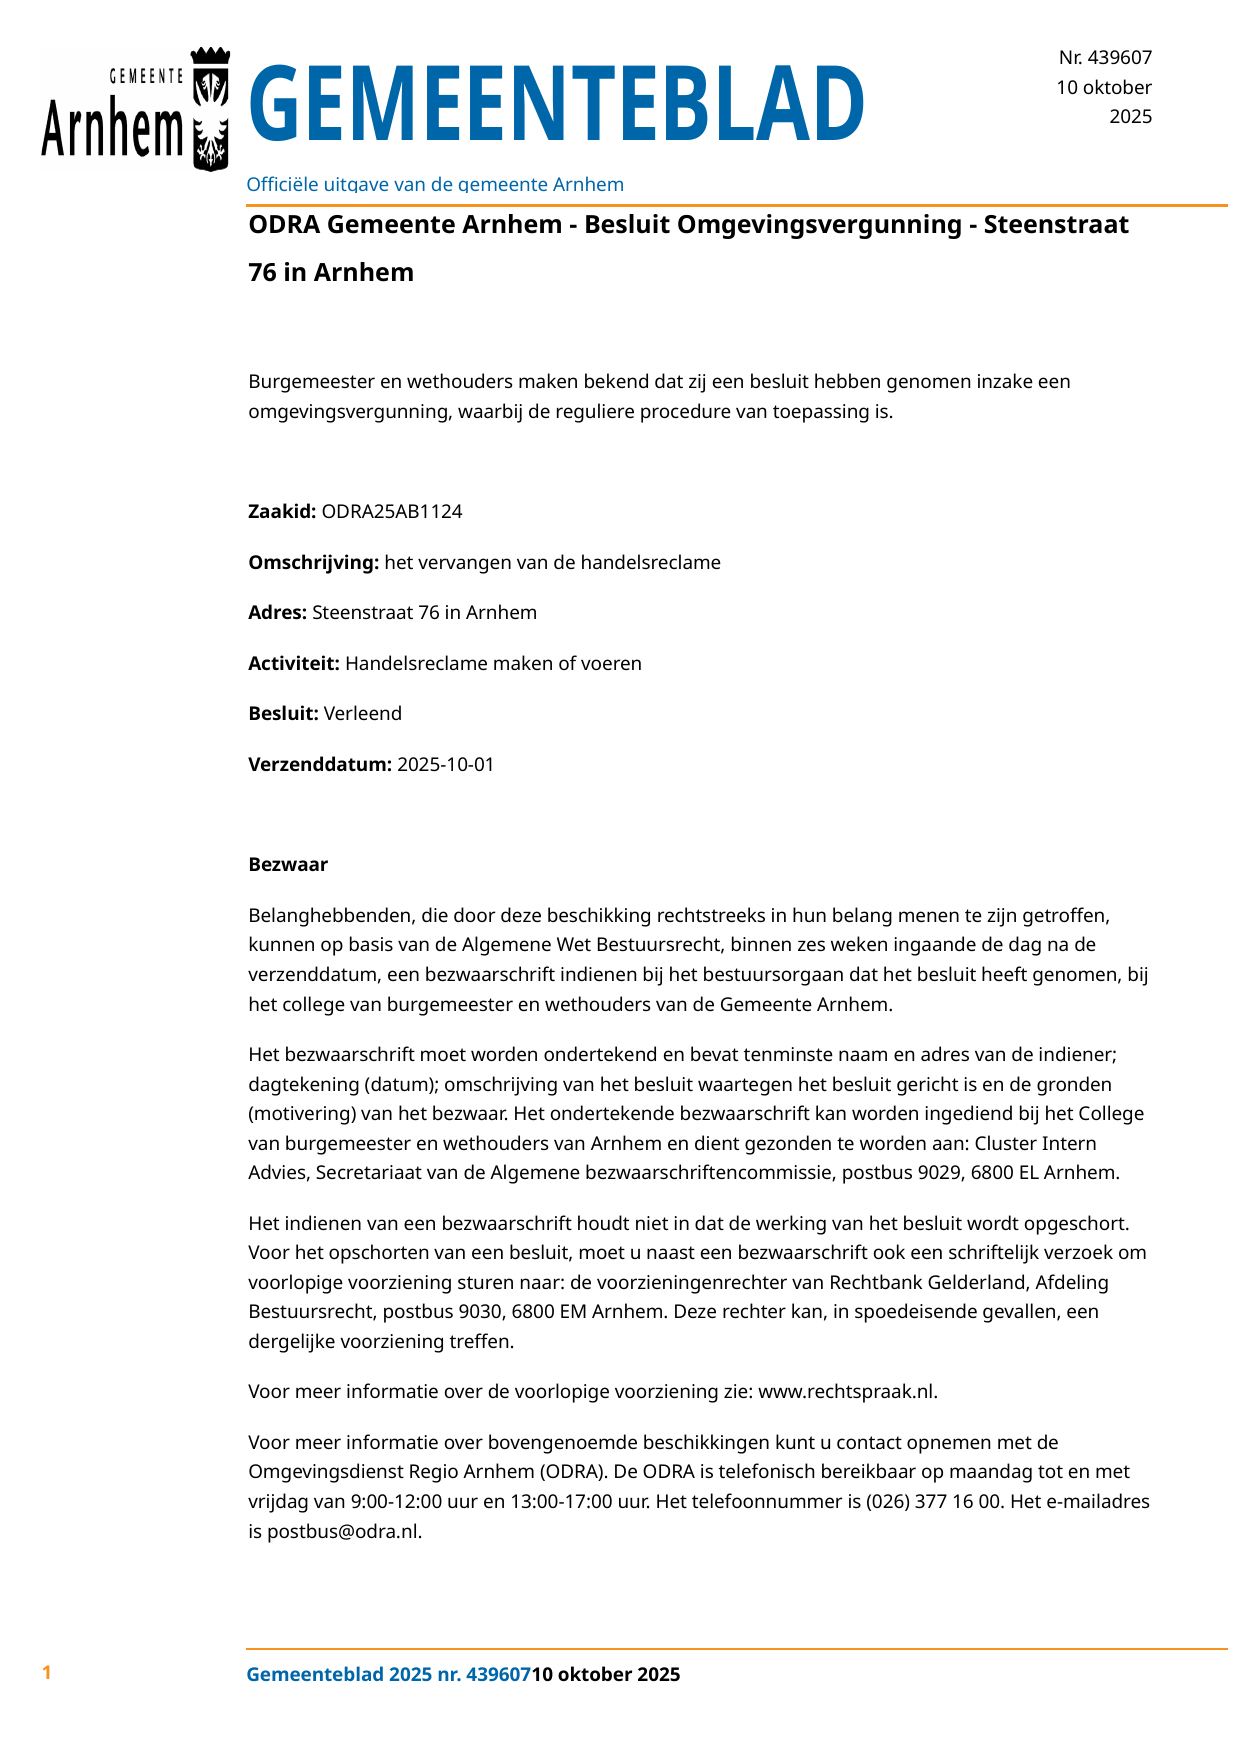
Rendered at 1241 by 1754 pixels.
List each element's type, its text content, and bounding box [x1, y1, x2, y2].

text Verzenddatum: 2025-10-01 [248, 751, 1152, 777]
text Voor meer informatie over de voorlopige voorziening zie: www.rechtspraak.nl. [248, 1379, 1152, 1404]
text Adres: Steenstraat 76 in Arnhem [248, 599, 1152, 625]
text Bezwaar [248, 852, 1152, 877]
text Besluit: Verleend [248, 700, 1152, 726]
text Zaakid: ODRA25AB1124 [248, 499, 1152, 524]
text Belanghebbenden, die door deze beschikking rechtstreeks in hun belang menen te zijn getroffen, kunnen op basis van de Algemene Wet Bestuursrecht, binnen zes weken ingaande de dag na de verzenddatum, een bezwaarschrift indienen bij het bestuursorgaan dat het besluit heeft genomen, bij het college van burgemeester en wethouders van de Gemeente Arnhem. [248, 902, 1152, 1017]
text Voor meer informatie over bovengenoemde beschikkingen kunt u contact opnemen met de Omgevingsdienst Regio Arnhem (ODRA). De ODRA is telefonisch bereikbaar op maandag tot en met vrijdag van 9:00-12:00 uur en 13:00-17:00 uur. Het telefoonnummer is (026) 377 16 00. Het e-mailadres is postbus@odra.nl. [248, 1429, 1152, 1544]
text Het bezwaarschrift moet worden ondertekend en bevat tenminste naam en adres van de indiener; dagtekening (datum); omschrijving van het besluit waartegen het besluit gericht is en de gronden (motivering) van het bezwaar. Het ondertekende bezwaarschrift kan worden ingediend bij het College van burgemeester en wethouders van Arnhem en dient gezonden te worden aan: Cluster Intern Advies, Secretariaat van de Algemene bezwaarschriftencommissie, postbus 9029, 6800 EL Arnhem. [248, 1041, 1152, 1185]
text ODRA Gemeente Arnhem - Besluit Omgevingsvergunning - Steenstraat 76 in Arnhem [248, 207, 1152, 288]
text Het indienen van een bezwaarschrift houdt niet in dat de werking van het besluit wordt opgeschort. Voor het opschorten van een besluit, moet u naast een bezwaarschrift ook een schriftelijk verzoek om voorlopige voorziening sturen naar: de voorzieningenrechter van Rechtbank Gelderland, Afdeling Bestuursrecht, postbus 9030, 6800 EM Arnhem. Deze rechter kan, in spoedeisende gevallen, een dergelijke voorziening treffen. [248, 1210, 1152, 1354]
text Activiteit: Handelsreclame maken of voeren [248, 650, 1152, 676]
picture [41, 47, 231, 172]
text Omschrijving: het vervangen van de handelsreclame [248, 549, 1152, 575]
text Burgemeester en wethouders maken bekend dat zij een besluit hebben genomen inzake een omgevingsvergunning, waarbij de reguliere procedure van toepassing is. [248, 368, 1152, 424]
